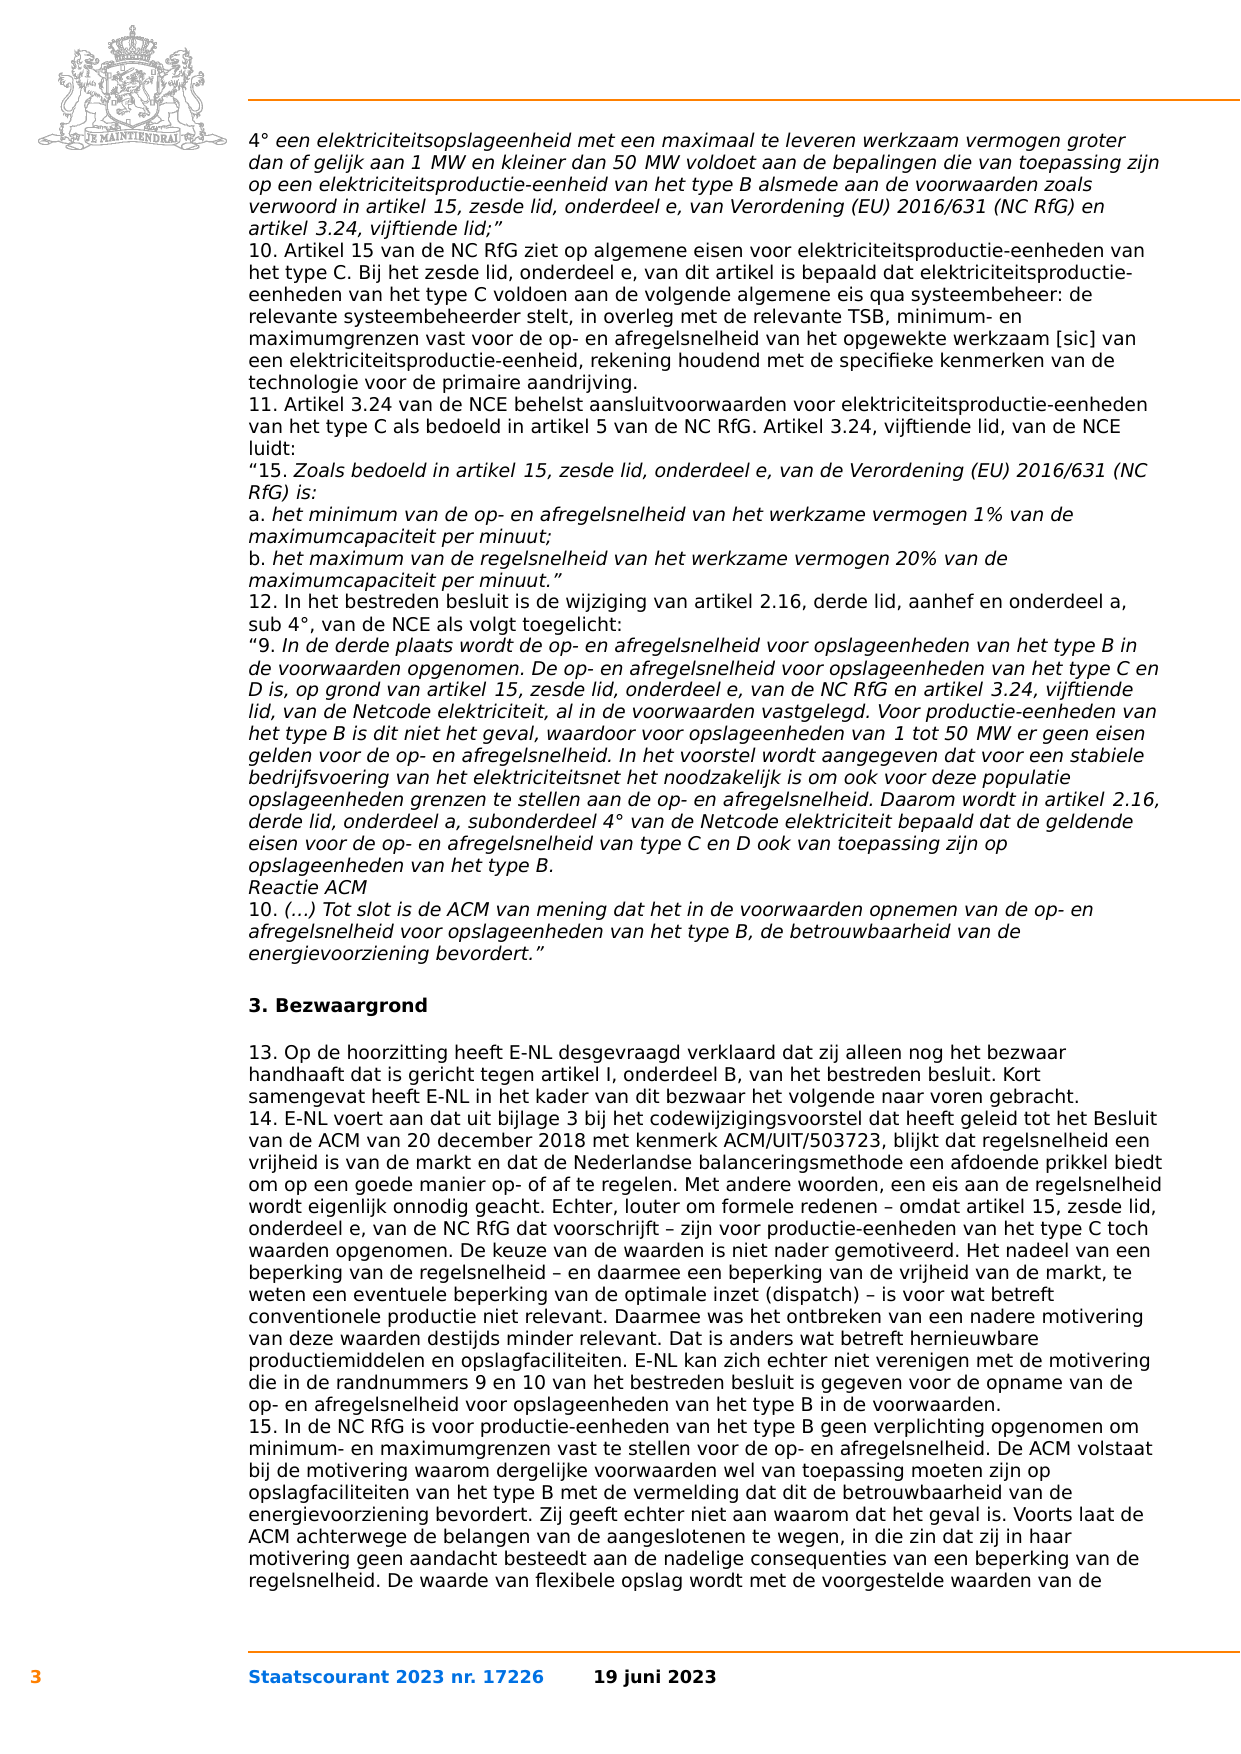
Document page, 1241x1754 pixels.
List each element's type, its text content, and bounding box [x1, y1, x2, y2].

subtitle 3. Bezwaargrond [248, 995, 1163, 1017]
text “9. In de derde plaats wordt de op- en afregelsnelheid voor opslageenheden van het type B in de voorwaarden opgenomen. De op- en afregelsnelheid voor opslageenheden van het type C en D is, op grond van artikel 15, zesde lid, onderdeel e, van de NC RfG en artikel 3.24, vijftiende lid, van de Netcode elektriciteit, al in de voorwaarden vastgelegd. Voor productie-eenheden van het type B is dit niet het geval, waardoor voor opslageenheden van 1 tot 50 MW er geen eisen gelden voor de op- en afregelsnelheid. In het voorstel wordt aangegeven dat voor een stabiele bedrijfsvoering van het elektriciteitsnet het noodzakelijk is om ook voor deze populatie opslageenheden grenzen te stellen aan de op- en afregelsnelheid. Daarom wordt in artikel 2.16, derde lid, onderdeel a, subonderdeel 4° van de Netcode elektriciteit bepaald dat de geldende eisen voor de op- en afregelsnelheid van type C en D ook van toepassing zijn op opslageenheden van het type B. [248, 635, 1163, 877]
text 14. E-NL voert aan dat uit bijlage 3 bij het codewijzigingsvoorstel dat heeft geleid tot het Besluit van de ACM van 20 december 2018 met kenmerk ACM/UIT/503723, blijkt dat regelsnelheid een vrijheid is van de markt en dat de Nederlandse balanceringsmethode een afdoende prikkel biedt om op een goede manier op- of af te regelen. Met andere woorden, een eis aan de regelsnelheid wordt eigenlijk onnodig geacht. Echter, louter om formele redenen – omdat artikel 15, zesde lid, onderdeel e, van de NC RfG dat voorschrijft – zijn voor productie-eenheden van het type C toch waarden opgenomen. De keuze van de waarden is niet nader gemotiveerd. Het nadeel van een beperking van de regelsnelheid – en daarmee een beperking van de vrijheid van de markt, te weten een eventuele beperking van de optimale inzet (dispatch) – is voor wat betreft conventionele productie niet relevant. Daarmee was het ontbreken van een nadere motivering van deze waarden destijds minder relevant. Dat is anders wat betreft hernieuwbare productiemiddelen en opslagfaciliteiten. E-NL kan zich echter niet verenigen met de motivering die in de randnummers 9 en 10 van het bestreden besluit is gegeven voor de opname van de op- en afregelsnelheid voor opslageenheden van het type B in de voorwaarden. [248, 1108, 1163, 1416]
text 11. Artikel 3.24 van de NCE behelst aansluitvoorwaarden voor elektriciteitsproductie-eenheden van het type C als bedoeld in artikel 5 van de NC RfG. Artikel 3.24, vijftiende lid, van de NCE luidt: [248, 394, 1163, 459]
text 12. In het bestreden besluit is de wijziging van artikel 2.16, derde lid, aanhef en onderdeel a, sub 4°, van de NCE als volgt toegelicht: [248, 591, 1163, 635]
picture [38, 25, 227, 150]
text 4° een elektriciteitsopslageenheid met een maximaal te leveren werkzaam vermogen groter dan of gelijk aan 1 MW en kleiner dan 50 MW voldoet aan de bepalingen die van toepassing zijn op een elektriciteitsproductie-eenheid van het type B alsmede aan de voorwaarden zoals verwoord in artikel 15, zesde lid, onderdeel e, van Verordening (EU) 2016/631 (NC RfG) en artikel 3.24, vijftiende lid;” [248, 130, 1163, 240]
text 10. Artikel 15 van de NC RfG ziet op algemene eisen voor elektriciteitsproductie-eenheden van het type C. Bij het zesde lid, onderdeel e, van dit artikel is bepaald dat elektriciteitsproductie-eenheden van het type C voldoen aan de volgende algemene eis qua systeembeheer: de relevante systeembeheerder stelt, in overleg met de relevante TSB, minimum- en maximumgrenzen vast voor de op- en afregelsnelheid van het opgewekte werkzaam [sic] van een elektriciteitsproductie-eenheid, rekening houdend met de specifieke kenmerken van de technologie voor de primaire aandrijving. [248, 240, 1163, 394]
text Reactie ACM [248, 877, 1163, 899]
text 15. In de NC RfG is voor productie-eenheden van het type B geen verplichting opgenomen om minimum- en maximumgrenzen vast te stellen voor de op- en afregelsnelheid. De ACM volstaat bij de motivering waarom dergelijke voorwaarden wel van toepassing moeten zijn op opslagfaciliteiten van het type B met de vermelding dat dit de betrouwbaarheid van de energievoorziening bevordert. Zij geeft echter niet aan waarom dat het geval is. Voorts laat de ACM achterwege de belangen van de aangeslotenen te wegen, in die zin dat zij in haar motivering geen aandacht besteedt aan de nadelige consequenties van een beperking van de regelsnelheid. De waarde van flexibele opslag wordt met de voorgestelde waarden van de [248, 1416, 1163, 1592]
text a. het minimum van de op- en afregelsnelheid van het werkzame vermogen 1% van de maximumcapaciteit per minuut; [248, 503, 1163, 547]
text 10. (...) Tot slot is de ACM van mening dat het in de voorwaarden opnemen van de op- en afregelsnelheid voor opslageenheden van het type B, de betrouwbaarheid van de energievoorziening bevordert.” [248, 899, 1163, 965]
text 13. Op de hoorzitting heeft E-NL desgevraagd verklaard dat zij alleen nog het bezwaar handhaaft dat is gericht tegen artikel I, onderdeel B, van het bestreden besluit. Kort samengevat heeft E-NL in het kader van dit bezwaar het volgende naar voren gebracht. [248, 1042, 1163, 1108]
text “15. Zoals bedoeld in artikel 15, zesde lid, onderdeel e, van de Verordening (EU) 2016/631 (NC RfG) is: [248, 459, 1163, 503]
text b. het maximum van de regelsnelheid van het werkzame vermogen 20% van de maximumcapaciteit per minuut.” [248, 547, 1163, 591]
